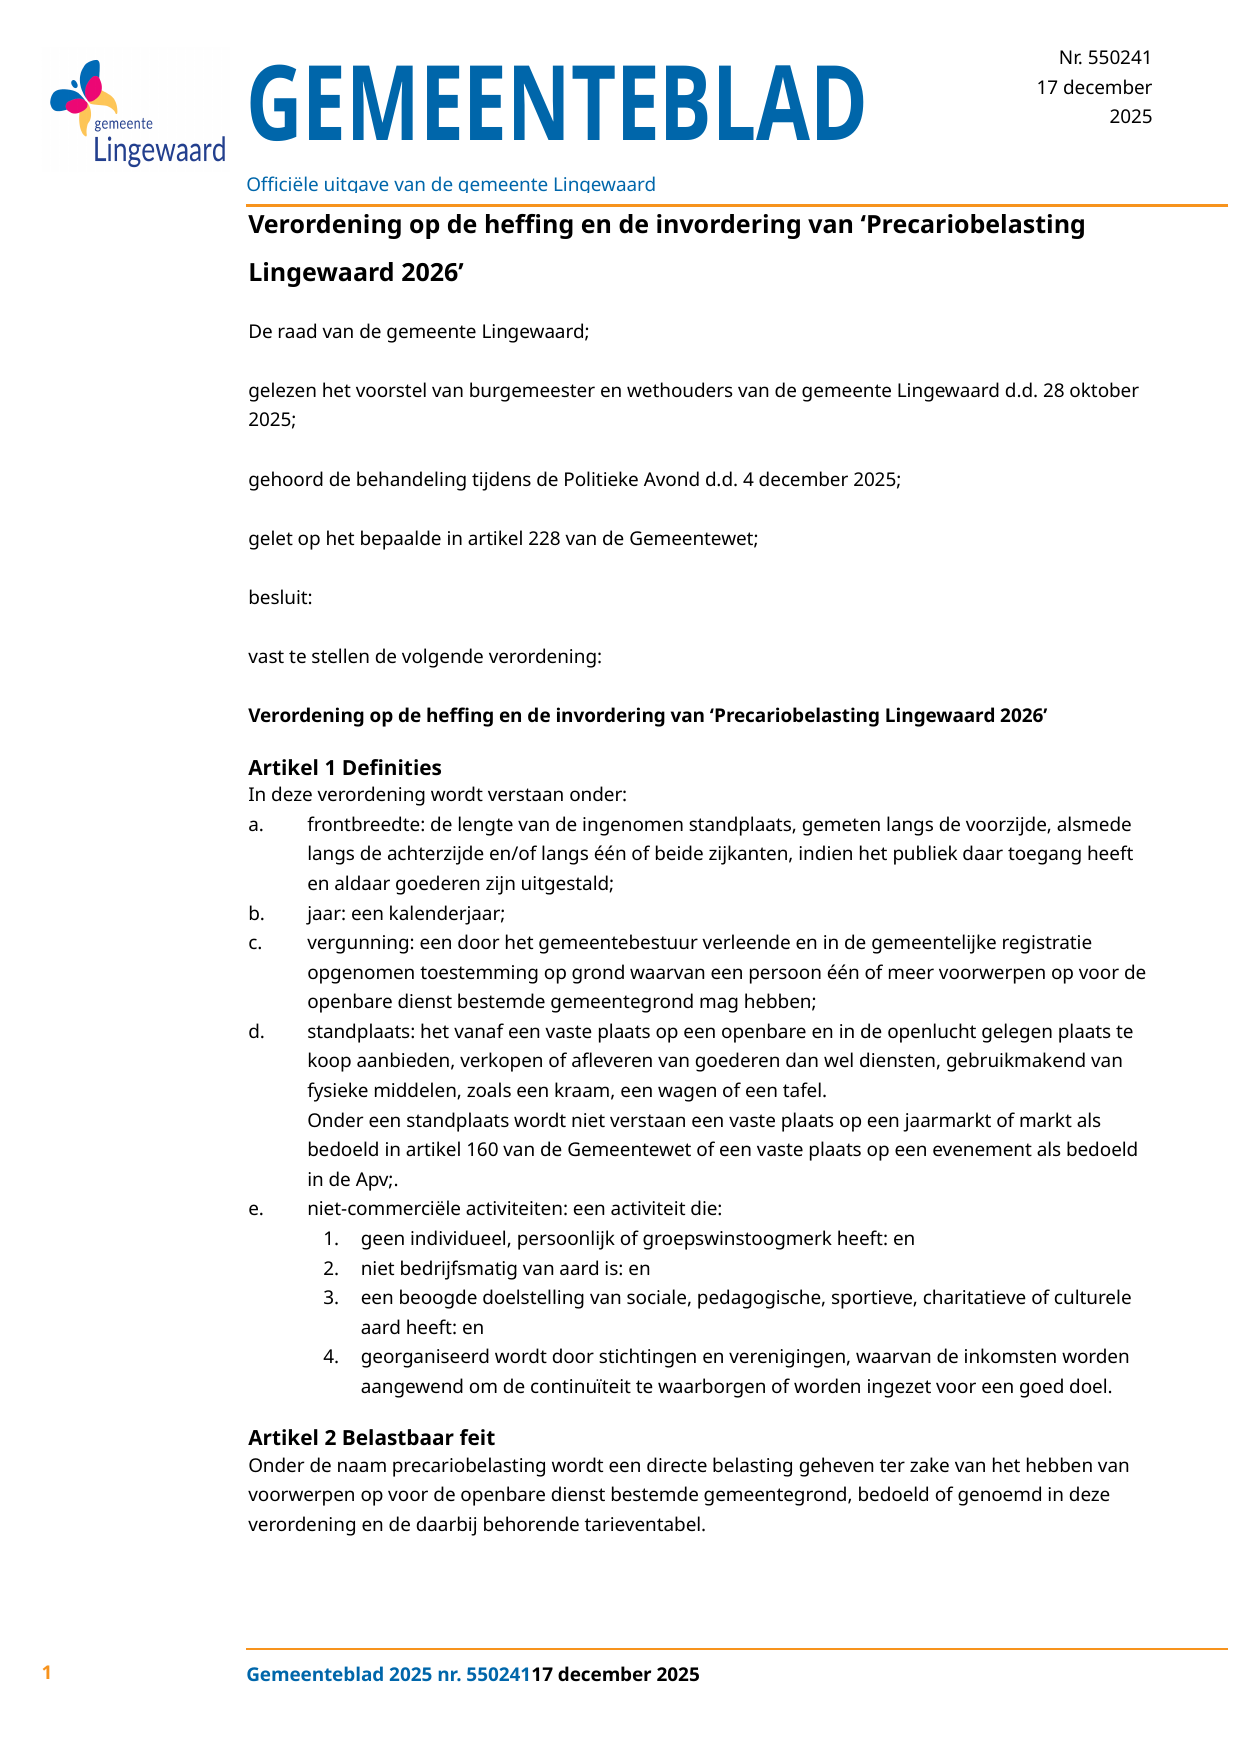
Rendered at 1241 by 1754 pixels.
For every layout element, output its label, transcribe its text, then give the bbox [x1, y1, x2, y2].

picture [41, 47, 231, 172]
list standplaats: het vanaf een vaste plaats op een openbare en in de openlucht gelegen plaats te koop aanbieden, verkopen of afleveren van goederen dan wel diensten, gebruikmakend van fysieke middelen, zoals een kraam, een wagen of een tafel. [248, 1018, 1152, 1103]
text Onder de naam precariobelasting wordt een directe belasting geheven ter zake van het hebben van voorwerpen op voor de openbare dienst bestemde gemeentegrond, bedoeld of genoemd in deze verordening en de daarbij behorende tarieventabel. [248, 1452, 1152, 1537]
text Artikel 2 Belastbaar feit [248, 1423, 1152, 1452]
text gelet op het bepaalde in artikel 228 van de Gemeentewet; [248, 525, 1152, 551]
list vergunning: een door het gemeentebestuur verleende en in de gemeentelijke registratie opgenomen toestemming op grond waarvan een persoon één of meer voorwerpen op voor de openbare dienst bestemde gemeentegrond mag hebben; [248, 929, 1152, 1014]
list een beoogde doelstelling van sociale, pedagogische, sportieve, charitatieve of culturele aard heeft: en [323, 1284, 1152, 1339]
list niet bedrijfsmatig van aard is: en [323, 1255, 1152, 1280]
list jaar: een kalenderjaar; [248, 900, 1152, 925]
list niet-commerciële activiteiten: een activiteit die: [248, 1196, 1152, 1221]
list Onder een standplaats wordt niet verstaan een vaste plaats op een jaarmarkt of markt als bedoeld in artikel 160 van de Gemeentewet of een vaste plaats op een evenement als bedoeld in de Apv;. [248, 1107, 1152, 1192]
text gehoord de behandeling tijdens de Politieke Avond d.d. 4 december 2025; [248, 466, 1152, 492]
text De raad van de gemeente Lingewaard; [248, 318, 1152, 344]
text Verordening op de heffing en de invordering van ‘Precariobelasting Lingewaard 2026’ [248, 207, 1152, 288]
text Verordening op de heffing en de invordering van ‘Precariobelasting Lingewaard 2026’ [248, 702, 1152, 728]
text besluit: [248, 584, 1152, 610]
list georganiseerd wordt door stichtingen en verenigingen, waarvan de inkomsten worden aangewend om de continuïteit te waarborgen of worden ingezet voor een goed doel. [323, 1343, 1152, 1399]
list geen individueel, persoonlijk of groepswinstoogmerk heeft: en [323, 1225, 1152, 1251]
list frontbreedte: de lengte van de ingenomen standplaats, gemeten langs de voorzijde, alsmede langs de achterzijde en/of langs één of beide zijkanten, indien het publiek daar toegang heeft en aldaar goederen zijn uitgestald; [248, 811, 1152, 896]
text gelezen het voorstel van burgemeester en wethouders van de gemeente Lingewaard d.d. 28 oktober 2025; [248, 377, 1152, 432]
text In deze verordening wordt verstaan onder: [248, 781, 1152, 807]
text Artikel 1 Definities [248, 753, 1152, 781]
text vast te stellen de volgende verordening: [248, 643, 1152, 669]
